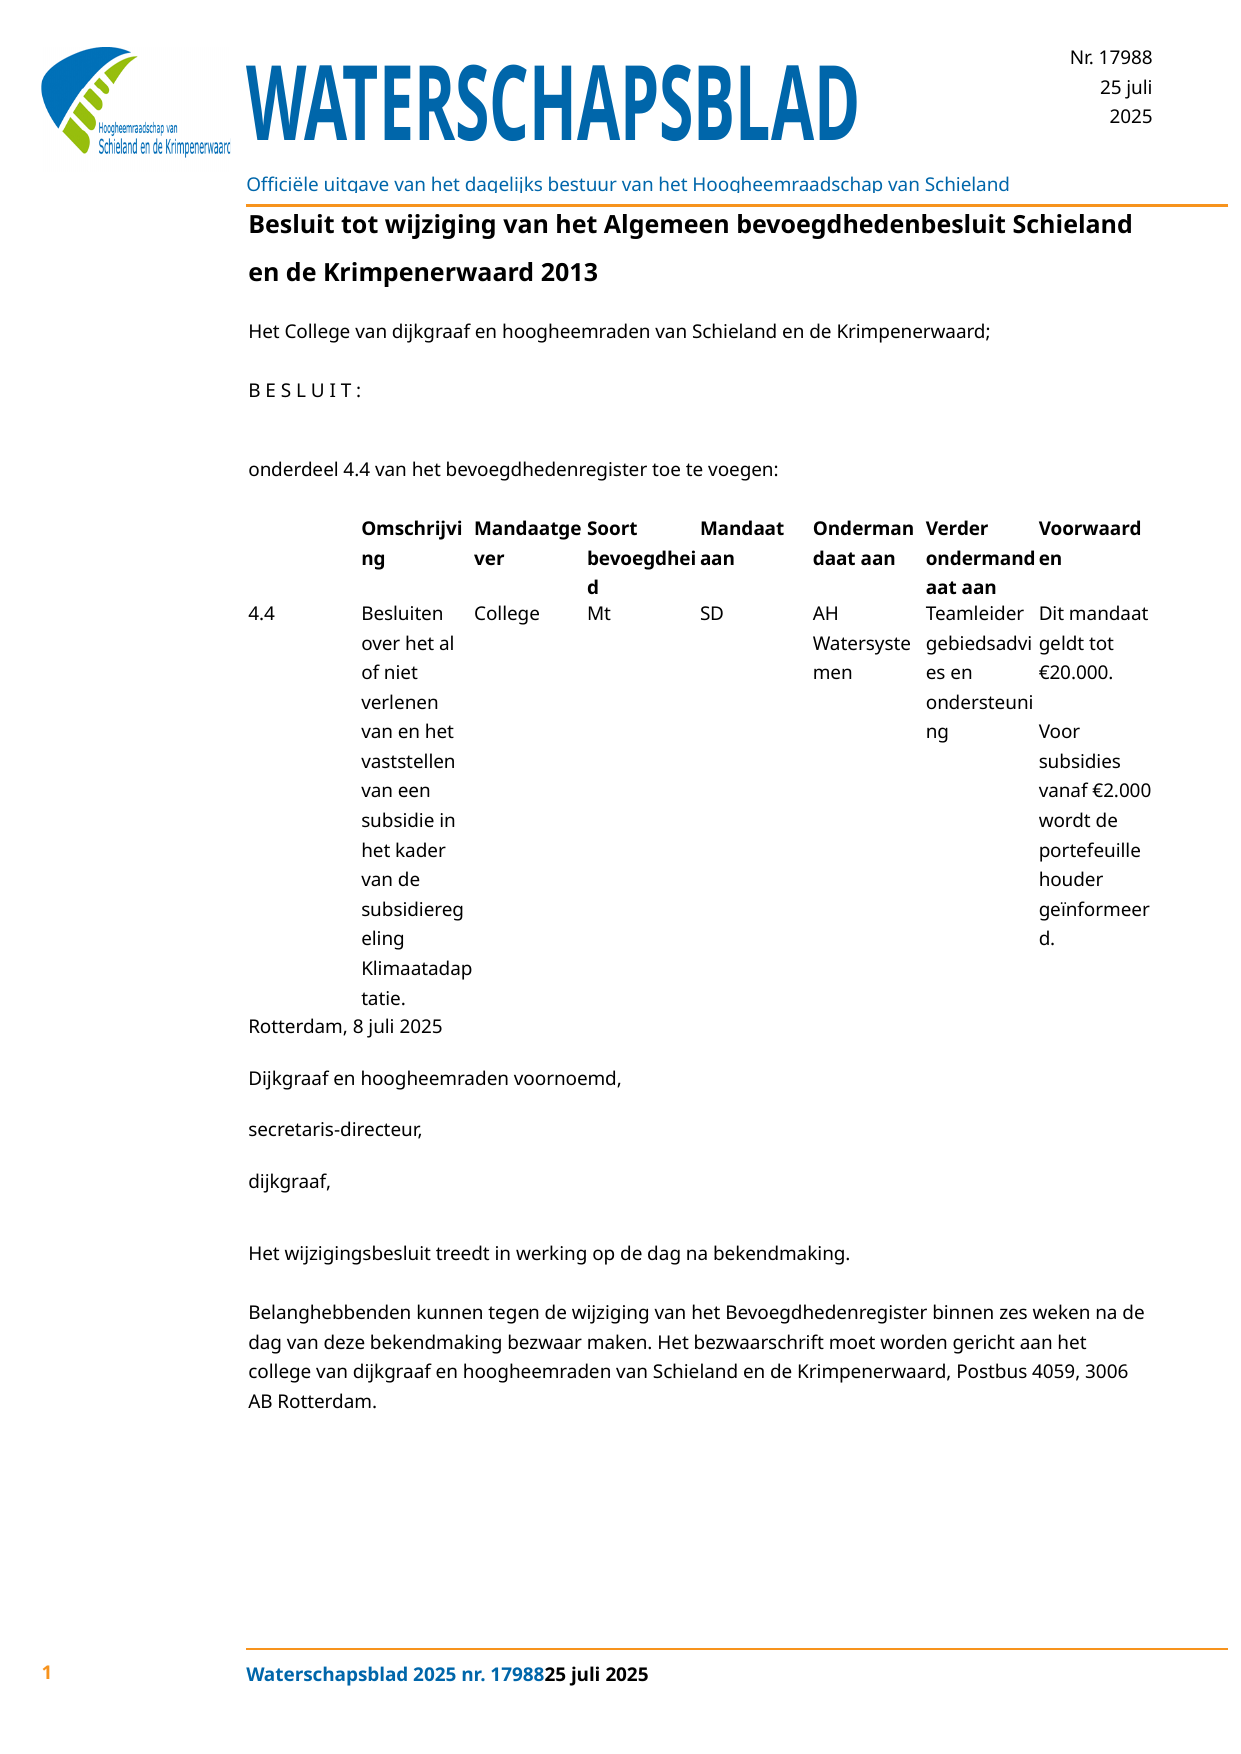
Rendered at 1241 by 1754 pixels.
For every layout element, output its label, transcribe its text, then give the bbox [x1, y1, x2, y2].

table_header Omschrijving [361, 515, 474, 600]
table_cell 4.4 [248, 600, 361, 1010]
table_header Voorwaarden [1039, 515, 1152, 600]
text secretaris-directeur, [248, 1117, 1152, 1142]
text Rotterdam, 8 juli 2025 [248, 1014, 1152, 1039]
table_cell Besluiten over het al of niet verlenen van en het vaststellen van een subsidie in het kader van de subsidieregeling Klimaatadaptatie. [361, 600, 474, 1010]
table_header [248, 515, 361, 600]
table_cell SD [700, 600, 813, 1010]
table_header Mandaatgever [474, 515, 587, 600]
table_cell Mt [587, 600, 700, 1010]
table_header Verder ondermandaat aan [926, 515, 1038, 600]
table_cell AH Watersystemen [813, 600, 926, 1010]
text onderdeel 4.4 van het bevoegdhedenregister toe te voegen: [248, 456, 1152, 482]
text Het wijzigingsbesluit treedt in werking op de dag na bekendmaking. [248, 1240, 1152, 1266]
table_header Soort bevoegdheid [587, 515, 700, 600]
table_header Ondermandaat aan [813, 515, 926, 600]
table_cell College [474, 600, 587, 1010]
table_cell Teamleider gebiedsadvies en ondersteuning [926, 600, 1038, 1010]
table_cell Dit mandaat geldt tot €20.000. Voor subsidies vanaf €2.000 wordt de portefeuillehouder geïnformeerd. [1039, 600, 1152, 1010]
table_header Mandaat aan [700, 515, 813, 600]
picture [41, 47, 231, 172]
text Het College van dijkgraaf en hoogheemraden van Schieland en de Krimpenerwaard; [248, 318, 1152, 344]
text Dijkgraaf en hoogheemraden voornoemd, [248, 1065, 1152, 1091]
text Belanghebbenden kunnen tegen de wijziging van het Bevoegdhedenregister binnen zes weken na de dag van deze bekendmaking bezwaar maken. Het bezwaarschrift moet worden gericht aan het college van dijkgraaf en hoogheemraden van Schieland en de Krimpenerwaard, Postbus 4059, 3006 AB Rotterdam. [248, 1299, 1152, 1414]
text dijkgraaf, [248, 1168, 1152, 1194]
text B E S L U I T : [248, 377, 1152, 403]
text Besluit tot wijziging van het Algemeen bevoegdhedenbesluit Schieland en de Krimpenerwaard 2013 [248, 207, 1152, 288]
